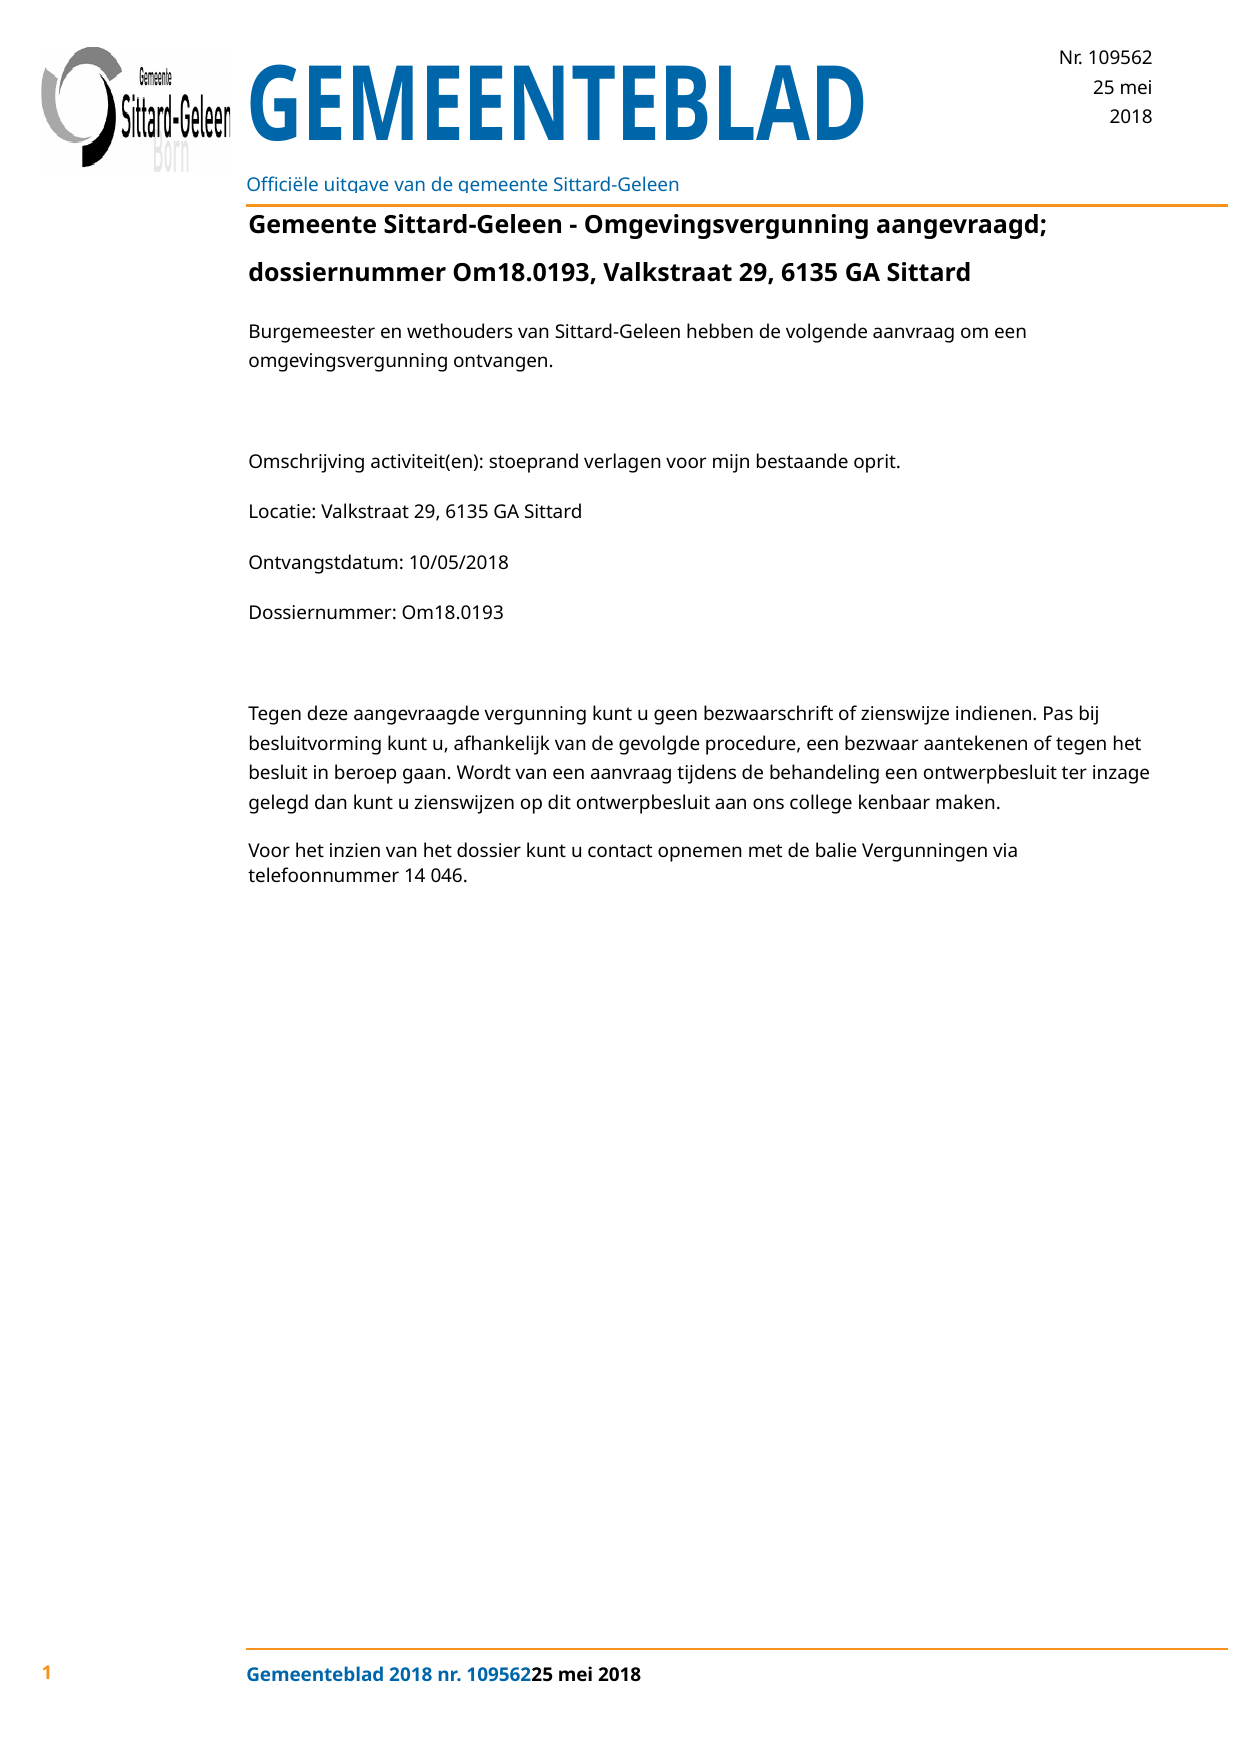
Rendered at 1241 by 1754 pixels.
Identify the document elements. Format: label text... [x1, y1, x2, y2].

text Tegen deze aangevraagde vergunning kunt u geen bezwaarschrift of zienswijze indienen. Pas bij besluitvorming kunt u, afhankelijk van de gevolgde procedure, een bezwaar aantekenen of tegen het besluit in beroep gaan. Wordt van een aanvraag tijdens de behandeling een ontwerpbesluit ter inzage gelegd dan kunt u zienswijzen op dit ontwerpbesluit aan ons college kenbaar maken. [248, 700, 1152, 815]
text Omschrijving activiteit(en): stoeprand verlagen voor mijn bestaande oprit. [248, 448, 1152, 474]
text Gemeente Sittard-Geleen - Omgevingsvergunning aangevraagd; dossiernummer Om18.0193, Valkstraat 29, 6135 GA Sittard [248, 207, 1152, 288]
text Ontvangstdatum: 10/05/2018 [248, 549, 1152, 575]
text Locatie: Valkstraat 29, 6135 GA Sittard [248, 499, 1152, 524]
text Burgemeester en wethouders van Sittard-Geleen hebben de volgende aanvraag om een omgevingsvergunning ontvangen. [248, 318, 1152, 373]
text Voor het inzien van het dossier kunt u contact opnemen met de balie Vergunningen via telefoonnummer 14 046. [248, 837, 1152, 888]
picture [41, 47, 231, 172]
text Dossiernummer: Om18.0193 [248, 599, 1152, 625]
